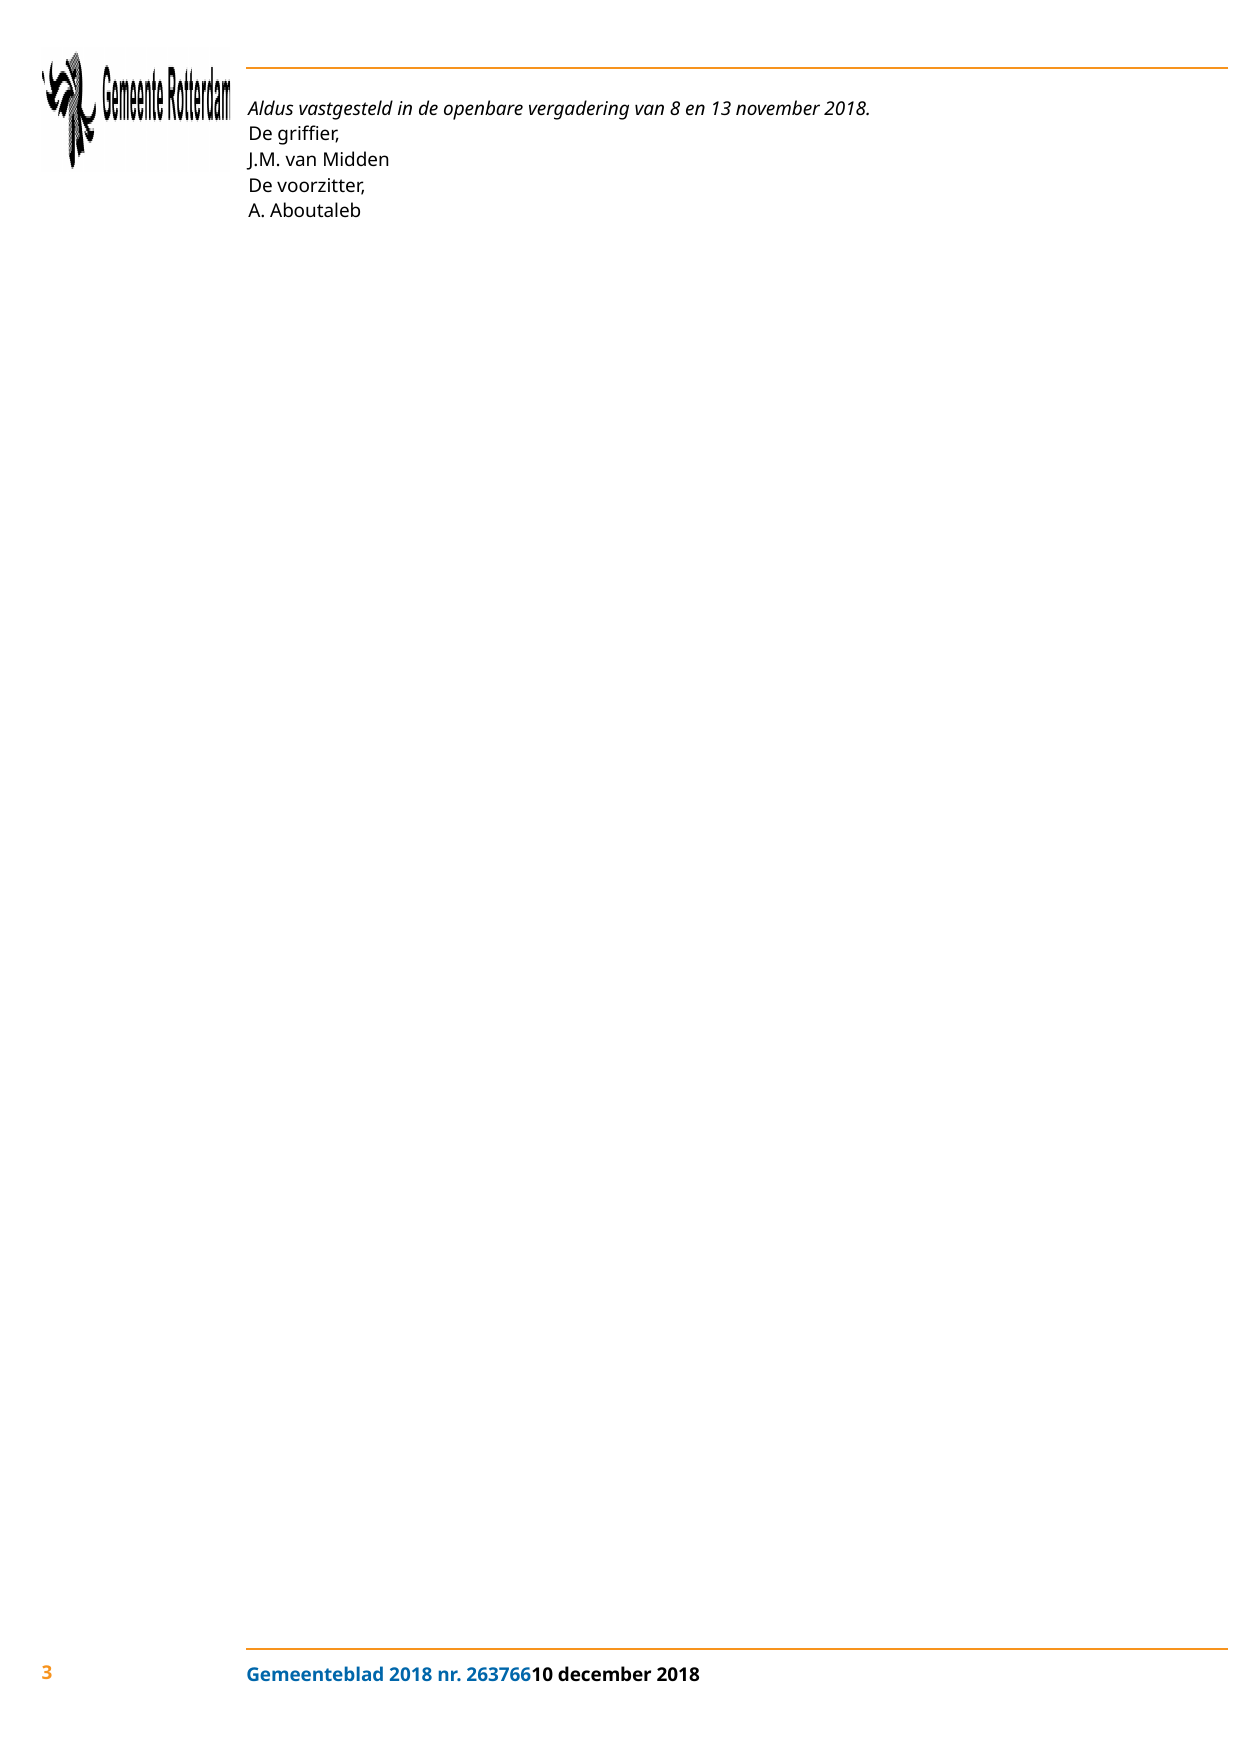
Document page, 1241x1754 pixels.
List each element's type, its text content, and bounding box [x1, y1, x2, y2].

picture [41, 47, 231, 172]
text De griffier, [248, 121, 1152, 146]
text Aldus vastgesteld in de openbare vergadering van 8 en 13 november 2018. [248, 95, 1152, 121]
text J.M. van Midden [248, 146, 1152, 172]
text De voorzitter, [248, 172, 1152, 198]
text A. Aboutaleb [248, 198, 1152, 223]
